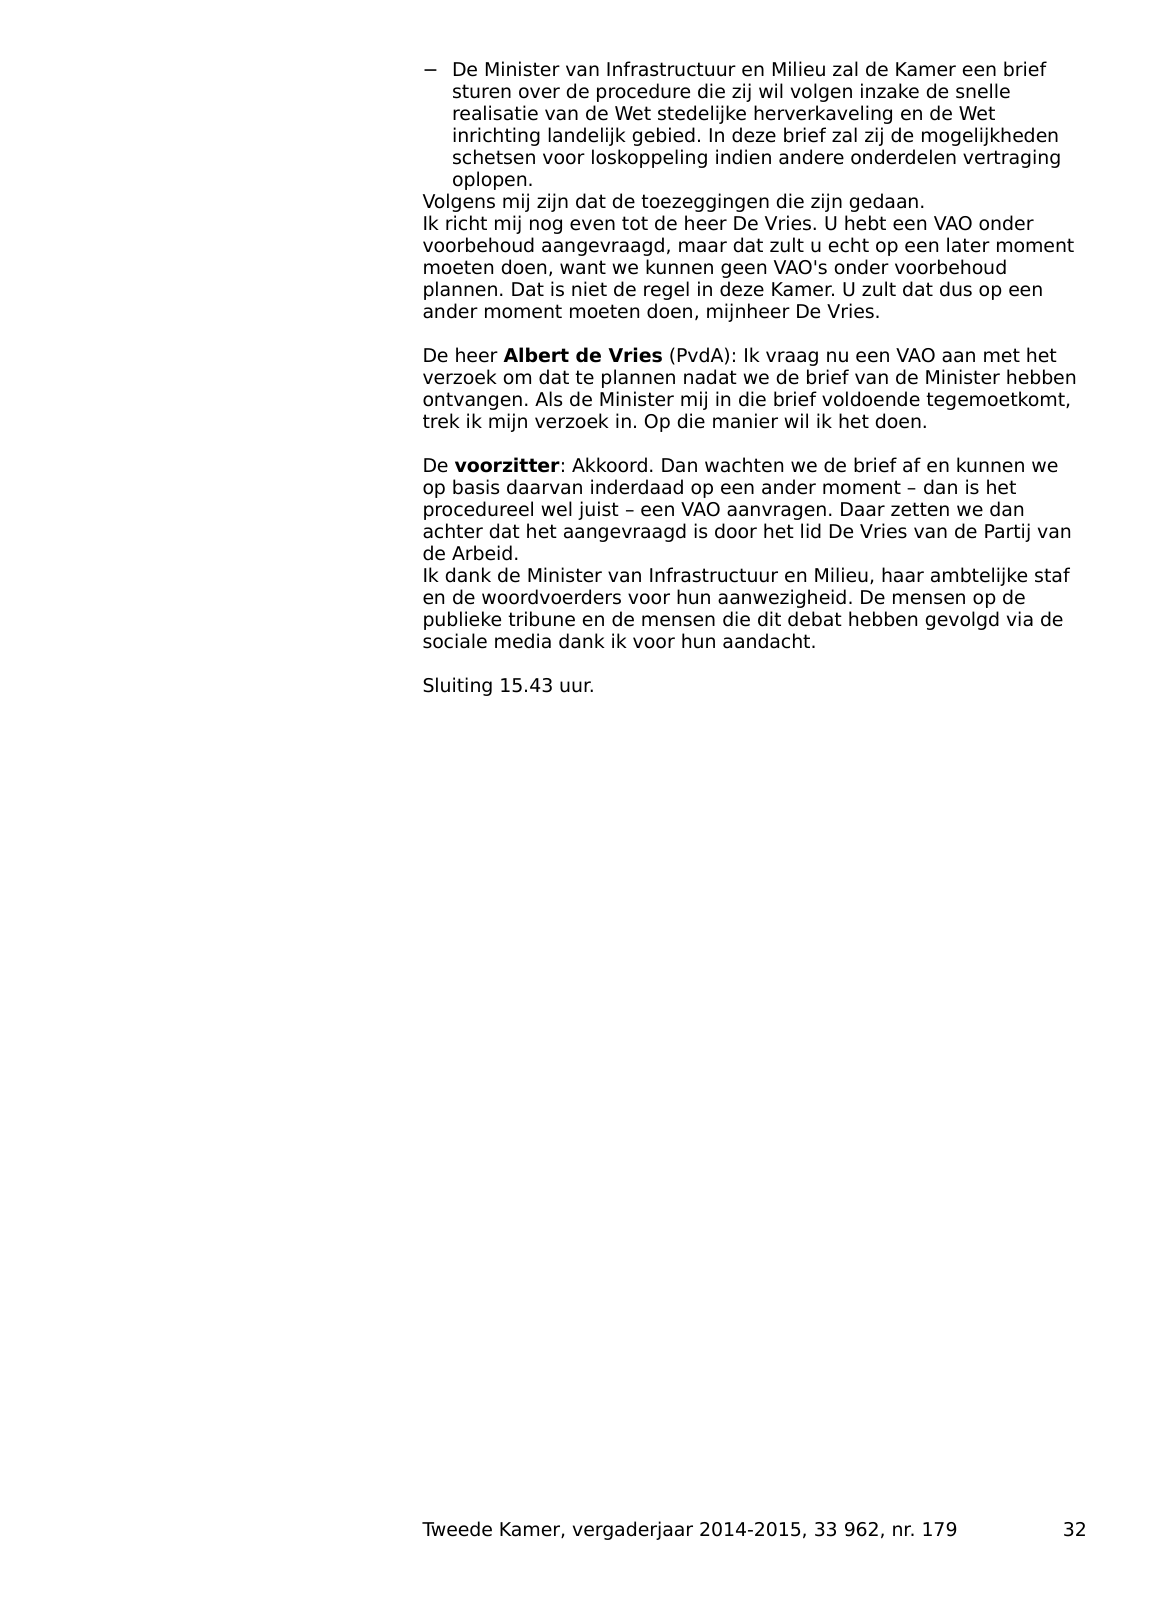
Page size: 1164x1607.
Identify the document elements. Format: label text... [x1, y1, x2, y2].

text − De Minister van Infrastructuur en Milieu zal de Kamer een brief sturen over de procedure die zij wil volgen inzake de snelle realisatie van de Wet stedelijke herverkaveling en de Wet inrichting landelijk gebied. In deze brief zal zij de mogelijkheden schetsen voor loskoppeling indien andere onderdelen vertraging oplopen. [422, 59, 1087, 191]
text De voorzitter: Akkoord. Dan wachten we de brief af en kunnen we op basis daarvan inderdaad op een ander moment – dan is het procedureel wel juist – een VAO aanvragen. Daar zetten we dan achter dat het aangevraagd is door het lid De Vries van de Partij van de Arbeid. [422, 455, 1087, 565]
text Ik richt mij nog even tot de heer De Vries. U hebt een VAO onder voorbehoud aangevraagd, maar dat zult u echt op een later moment moeten doen, want we kunnen geen VAO's onder voorbehoud plannen. Dat is niet de regel in deze Kamer. U zult dat dus op een ander moment moeten doen, mijnheer De Vries. [422, 213, 1087, 323]
text Ik dank de Minister van Infrastructuur en Milieu, haar ambtelijke staf en de woordvoerders voor hun aanwezigheid. De mensen op de publieke tribune en de mensen die dit debat hebben gevolgd via de sociale media dank ik voor hun aandacht. [422, 565, 1087, 653]
text Volgens mij zijn dat de toezeggingen die zijn gedaan. [422, 191, 1087, 213]
text De heer Albert de Vries (PvdA): Ik vraag nu een VAO aan met het verzoek om dat te plannen nadat we de brief van de Minister hebben ontvangen. Als de Minister mij in die brief voldoende tegemoetkomt, trek ik mijn verzoek in. Op die manier wil ik het doen. [422, 345, 1087, 433]
text Sluiting 15.43 uur. [422, 675, 1087, 697]
